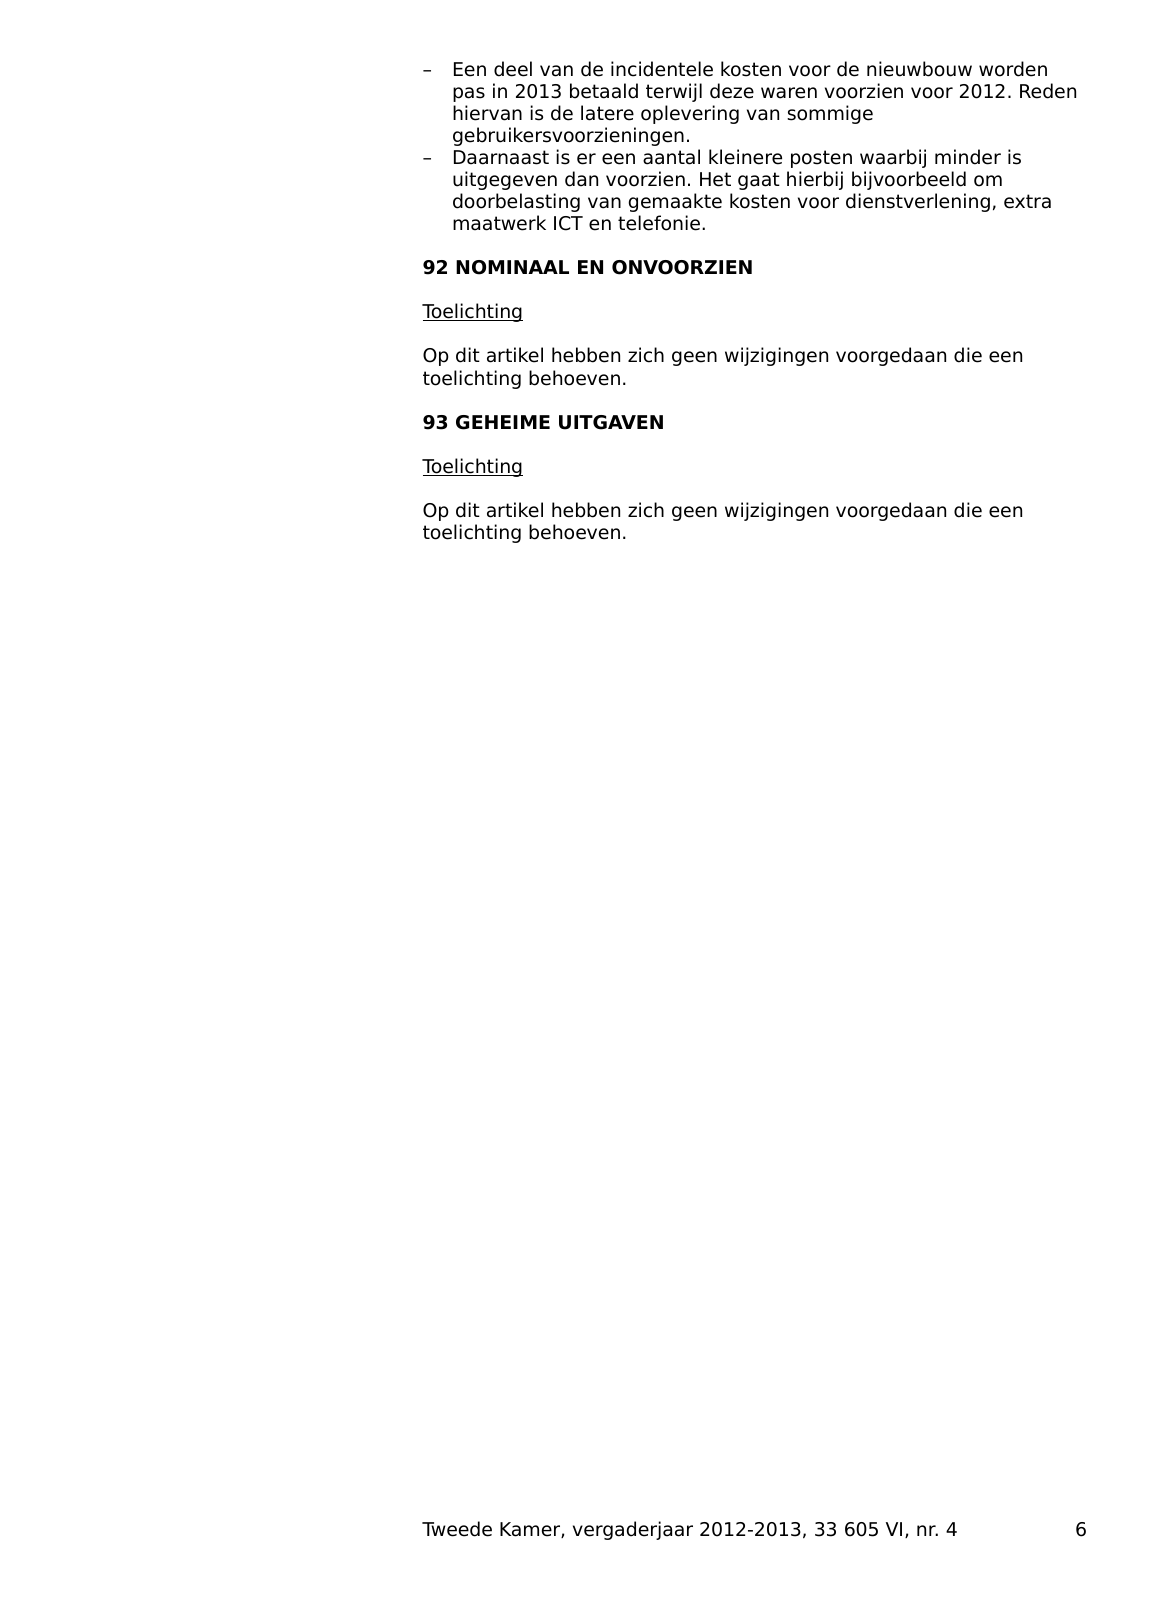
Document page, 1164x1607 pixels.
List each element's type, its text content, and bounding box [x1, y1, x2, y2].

text Op dit artikel hebben zich geen wijzigingen voorgedaan die een toelichting behoeven. [422, 500, 1087, 544]
subtitle Toelichting [422, 301, 1087, 323]
subtitle Toelichting [422, 456, 1087, 478]
subtitle 92 NOMINAAL EN ONVOORZIEN [422, 257, 1087, 279]
text Op dit artikel hebben zich geen wijzigingen voorgedaan die een toelichting behoeven. [422, 345, 1087, 389]
subtitle 93 GEHEIME UITGAVEN [422, 412, 1087, 433]
text – Daarnaast is er een aantal kleinere posten waarbij minder is uitgegeven dan voorzien. Het gaat hierbij bijvoorbeeld om doorbelasting van gemaakte kosten voor dienstverlening, extra maatwerk ICT en telefonie. [422, 147, 1087, 235]
text – Een deel van de incidentele kosten voor de nieuwbouw worden pas in 2013 betaald terwijl deze waren voorzien voor 2012. Reden hiervan is de latere oplevering van sommige gebruikersvoorzieningen. [422, 59, 1087, 147]
